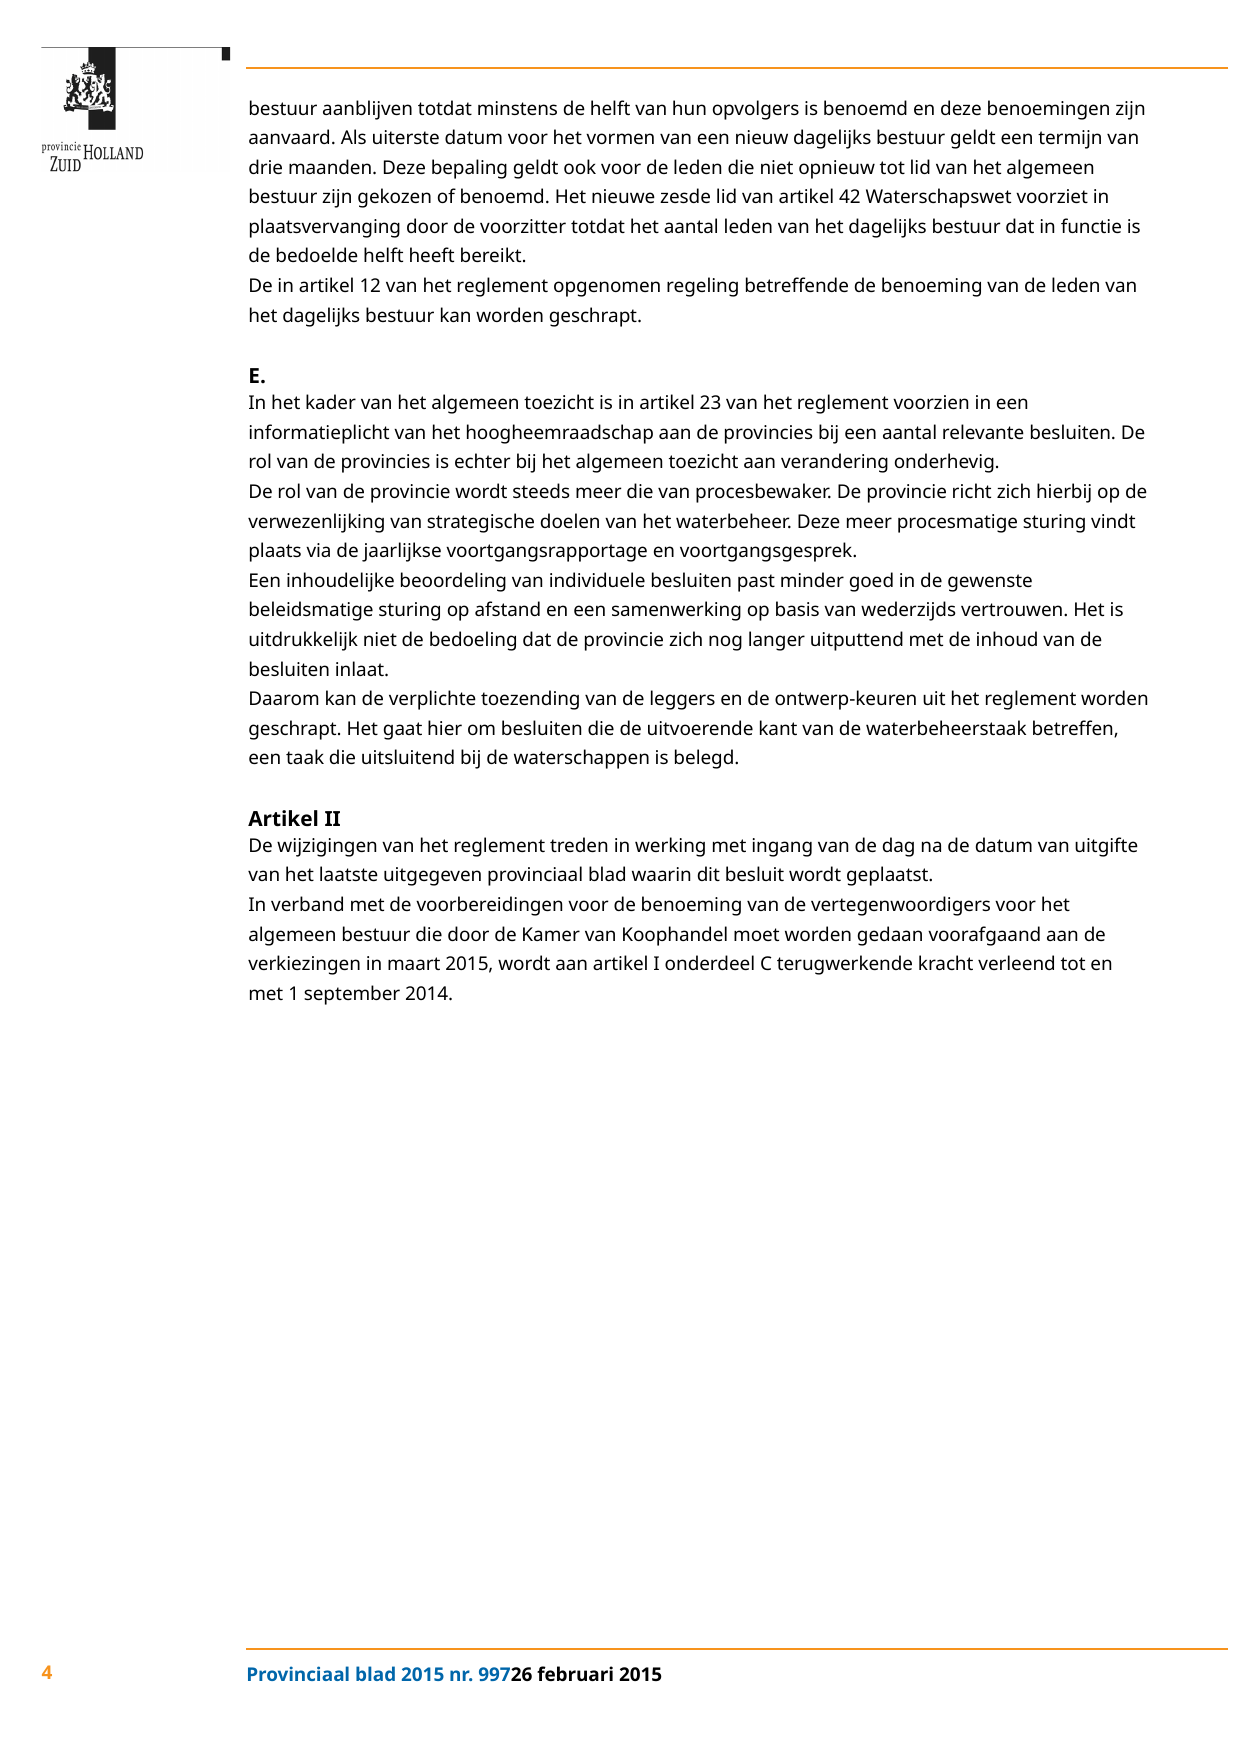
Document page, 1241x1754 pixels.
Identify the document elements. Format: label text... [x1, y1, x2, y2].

text E. [248, 361, 1152, 389]
text In het kader van het algemeen toezicht is in artikel 23 van het reglement voorzien in een informatieplicht van het hoogheemraadschap aan de provincies bij een aantal relevante besluiten. De rol van de provincies is echter bij het algemeen toezicht aan verandering onderhevig. [248, 389, 1152, 474]
text In verband met de voorbereidingen voor de benoeming van de vertegenwoordigers voor het algemeen bestuur die door de Kamer van Koophandel moet worden gedaan voorafgaand aan de verkiezingen in maart 2015, wordt aan artikel I onderdeel C terugwerkende kracht verleend tot en met 1 september 2014. [248, 891, 1152, 1006]
text Een inhoudelijke beoordeling van individuele besluiten past minder goed in de gewenste beleidsmatige sturing op afstand en een samenwerking op basis van wederzijds vertrouwen. Het is uitdrukkelijk niet de bedoeling dat de provincie zich nog langer uitputtend met de inhoud van de besluiten inlaat. [248, 567, 1152, 681]
text bestuur aanblijven totdat minstens de helft van hun opvolgers is benoemd en deze benoemingen zijn aanvaard. Als uiterste datum voor het vormen van een nieuw dagelijks bestuur geldt een termijn van drie maanden. Deze bepaling geldt ook voor de leden die niet opnieuw tot lid van het algemeen bestuur zijn gekozen of benoemd. Het nieuwe zesde lid van artikel 42 Waterschapswet voorziet in plaatsvervanging door de voorzitter totdat het aantal leden van het dagelijks bestuur dat in functie is de bedoelde helft heeft bereikt. [248, 95, 1152, 268]
text De in artikel 12 van het reglement opgenomen regeling betreffende de benoeming van de leden van het dagelijks bestuur kan worden geschrapt. [248, 272, 1152, 328]
text De wijzigingen van het reglement treden in werking met ingang van de dag na de datum van uitgifte van het laatste uitgegeven provinciaal blad waarin dit besluit wordt geplaatst. [248, 832, 1152, 887]
text Daarom kan de verplichte toezending van de leggers en de ontwerp-keuren uit het reglement worden geschrapt. Het gaat hier om besluiten die de uitvoerende kant van de waterbeheerstaak betreffen, een taak die uitsluitend bij de waterschappen is belegd. [248, 685, 1152, 770]
text Artikel II [248, 804, 1152, 832]
text De rol van de provincie wordt steeds meer die van procesbewaker. De provincie richt zich hierbij op de verwezenlijking van strategische doelen van het waterbeheer. Deze meer procesmatige sturing vindt plaats via de jaarlijkse voortgangsrapportage en voortgangsgesprek. [248, 478, 1152, 563]
picture [41, 47, 231, 172]
